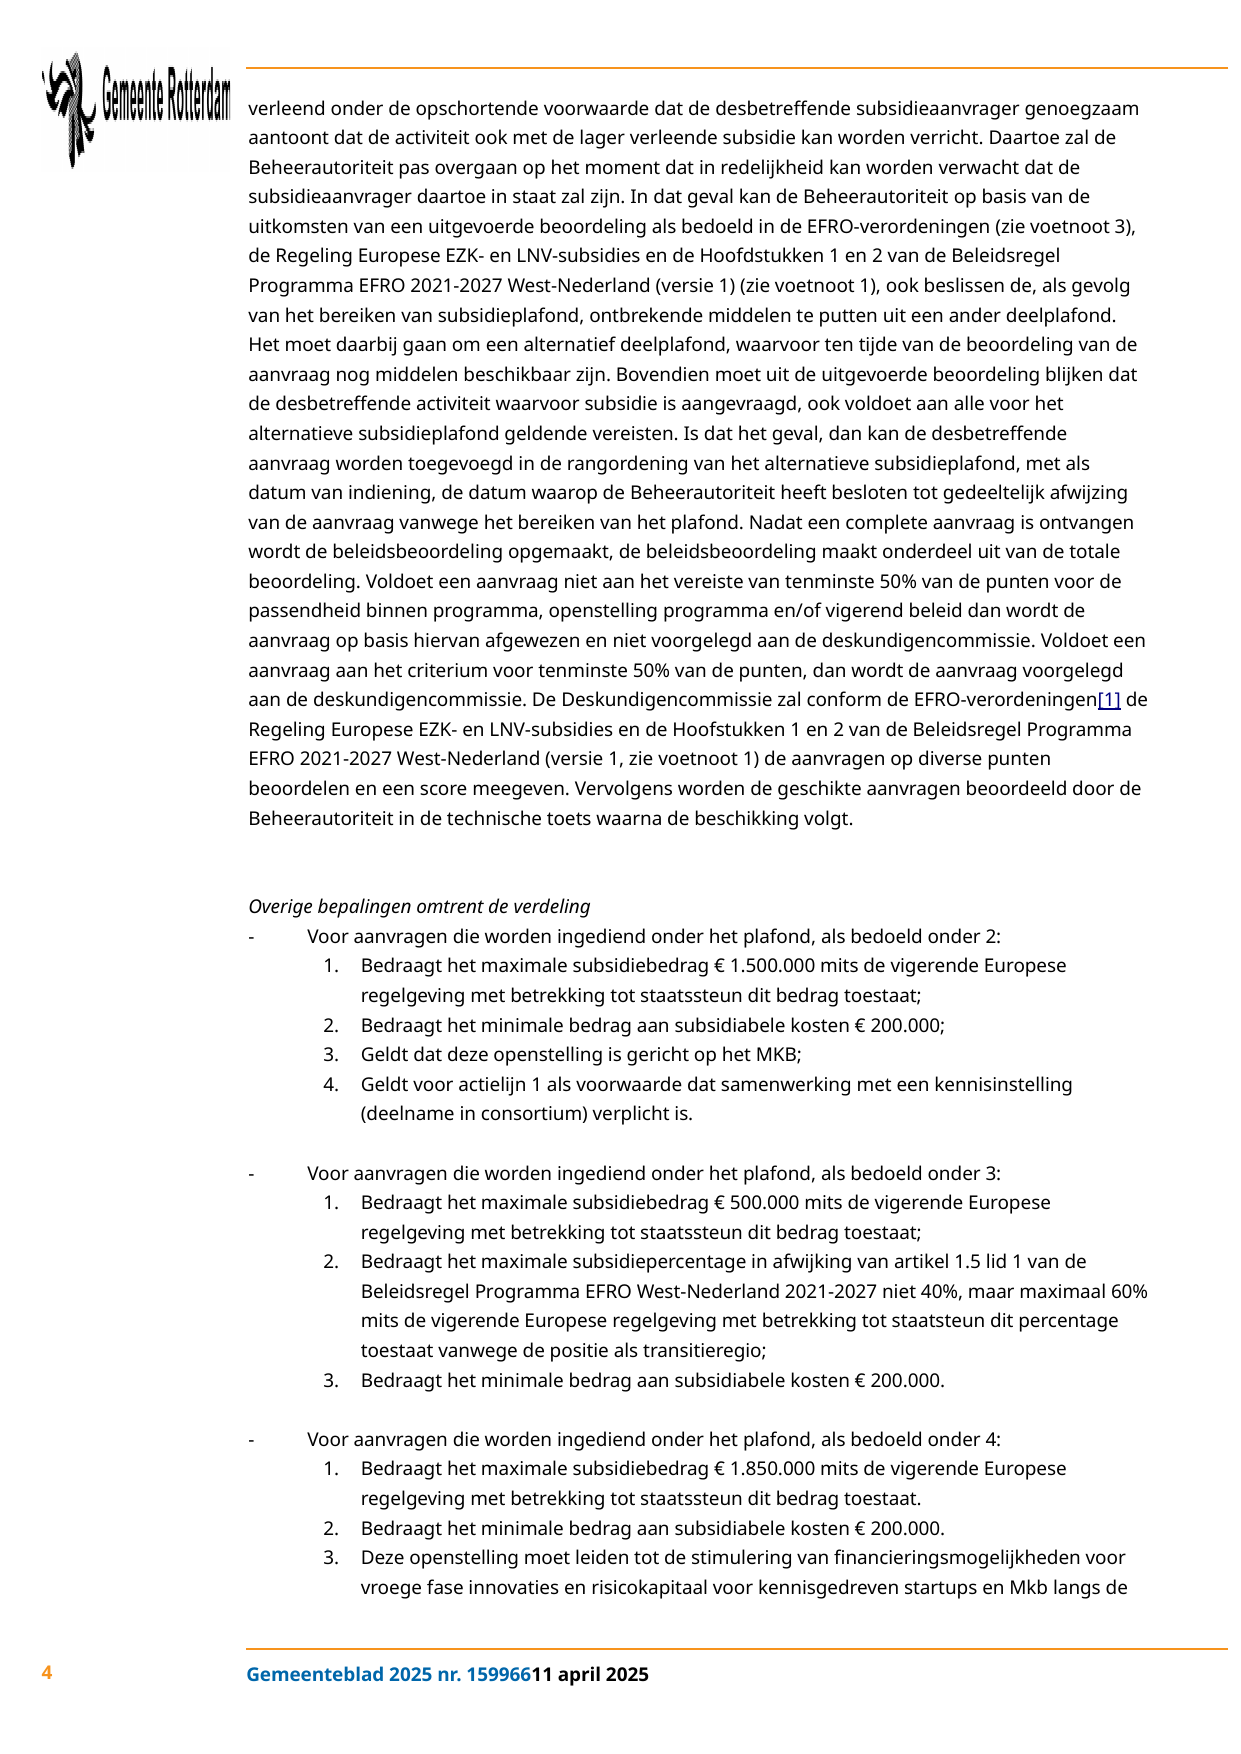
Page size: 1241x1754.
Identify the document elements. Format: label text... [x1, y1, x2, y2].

list Bedraagt het maximale subsidiebedrag € 1.850.000 mits de vigerende Europese regelgeving met betrekking tot staatssteun dit bedrag toestaat. [323, 1456, 1152, 1511]
list Bedraagt het minimale bedrag aan subsidiabele kosten € 200.000; [323, 1012, 1152, 1038]
list Deze openstelling moet leiden tot de stimulering van financieringsmogelijkheden voor vroege fase innovaties en risicokapitaal voor kennisgedreven startups en Mkb langs de [323, 1544, 1152, 1600]
list Voor aanvragen die worden ingediend onder het plafond, als bedoeld onder 4: [248, 1426, 1152, 1452]
list Bedraagt het maximale subsidiebedrag € 1.500.000 mits de vigerende Europese regelgeving met betrekking tot staatssteun dit bedrag toestaat; [323, 953, 1152, 1008]
list Voor aanvragen die worden ingediend onder het plafond, als bedoeld onder 3: [248, 1160, 1152, 1186]
text Overige bepalingen omtrent de verdeling [248, 893, 1152, 919]
list Bedraagt het maximale subsidiebedrag € 500.000 mits de vigerende Europese regelgeving met betrekking tot staatssteun dit bedrag toestaat; [323, 1189, 1152, 1245]
list Bedraagt het minimale bedrag aan subsidiabele kosten € 200.000. [323, 1515, 1152, 1541]
list Bedraagt het maximale subsidiepercentage in afwijking van artikel 1.5 lid 1 van de Beleidsregel Programma EFRO West-Nederland 2021-2027 niet 40%, maar maximaal 60% mits de vigerende Europese regelgeving met betrekking tot staatsteun dit percentage toestaat vanwege de positie als transitieregio; [323, 1248, 1152, 1363]
picture [41, 47, 231, 172]
list Bedraagt het minimale bedrag aan subsidiabele kosten € 200.000. [323, 1367, 1152, 1393]
list Voor aanvragen die worden ingediend onder het plafond, als bedoeld onder 2: [248, 923, 1152, 949]
list Geldt voor actielijn 1 als voorwaarde dat samenwerking met een kennisinstelling (deelname in consortium) verplicht is. [323, 1071, 1152, 1126]
list Geldt dat deze openstelling is gericht op het MKB; [323, 1041, 1152, 1067]
text verleend onder de opschortende voorwaarde dat de desbetreffende subsidieaanvrager genoegzaam aantoont dat de activiteit ook met de lager verleende subsidie kan worden verricht. Daartoe zal de Beheerautoriteit pas overgaan op het moment dat in redelijkheid kan worden verwacht dat de subsidieaanvrager daartoe in staat zal zijn. In dat geval kan de Beheerautoriteit op basis van de uitkomsten van een uitgevoerde beoordeling als bedoeld in de EFRO-verordeningen (zie voetnoot 3), de Regeling Europese EZK- en LNV-subsidies en de Hoofdstukken 1 en 2 van de Beleidsregel Programma EFRO 2021-2027 West-Nederland (versie 1) (zie voetnoot 1), ook beslissen de, als gevolg van het bereiken van subsidieplafond, ontbrekende middelen te putten uit een ander deelplafond. Het moet daarbij gaan om een alternatief deelplafond, waarvoor ten tijde van de beoordeling van de aanvraag nog middelen beschikbaar zijn. Bovendien moet uit de uitgevoerde beoordeling blijken dat de desbetreffende activiteit waarvoor subsidie is aangevraagd, ook voldoet aan alle voor het alternatieve subsidieplafond geldende vereisten. Is dat het geval, dan kan de desbetreffende aanvraag worden toegevoegd in de rangordening van het alternatieve subsidieplafond, met als datum van indiening, de datum waarop de Beheerautoriteit heeft besloten tot gedeeltelijk afwijzing van de aanvraag vanwege het bereiken van het plafond. Nadat een complete aanvraag is ontvangen wordt de beleidsbeoordeling opgemaakt, de beleidsbeoordeling maakt onderdeel uit van de totale beoordeling. Voldoet een aanvraag niet aan het vereiste van tenminste 50% van de punten voor de passendheid binnen programma, openstelling programma en/of vigerend beleid dan wordt de aanvraag op basis hiervan afgewezen en niet voorgelegd aan de deskundigencommissie. Voldoet een aanvraag aan het criterium voor tenminste 50% van de punten, dan wordt de aanvraag voorgelegd aan de deskundigencommissie. De Deskundigencommissie zal conform de EFRO-verordeningen[1] de Regeling Europese EZK- en LNV-subsidies en de Hoofstukken 1 en 2 van de Beleidsregel Programma EFRO 2021-2027 West-Nederland (versie 1, zie voetnoot 1) de aanvragen op diverse punten beoordelen en een score meegeven. Vervolgens worden de geschikte aanvragen beoordeeld door de Beheerautoriteit in de technische toets waarna de beschikking volgt. [248, 95, 1152, 831]
